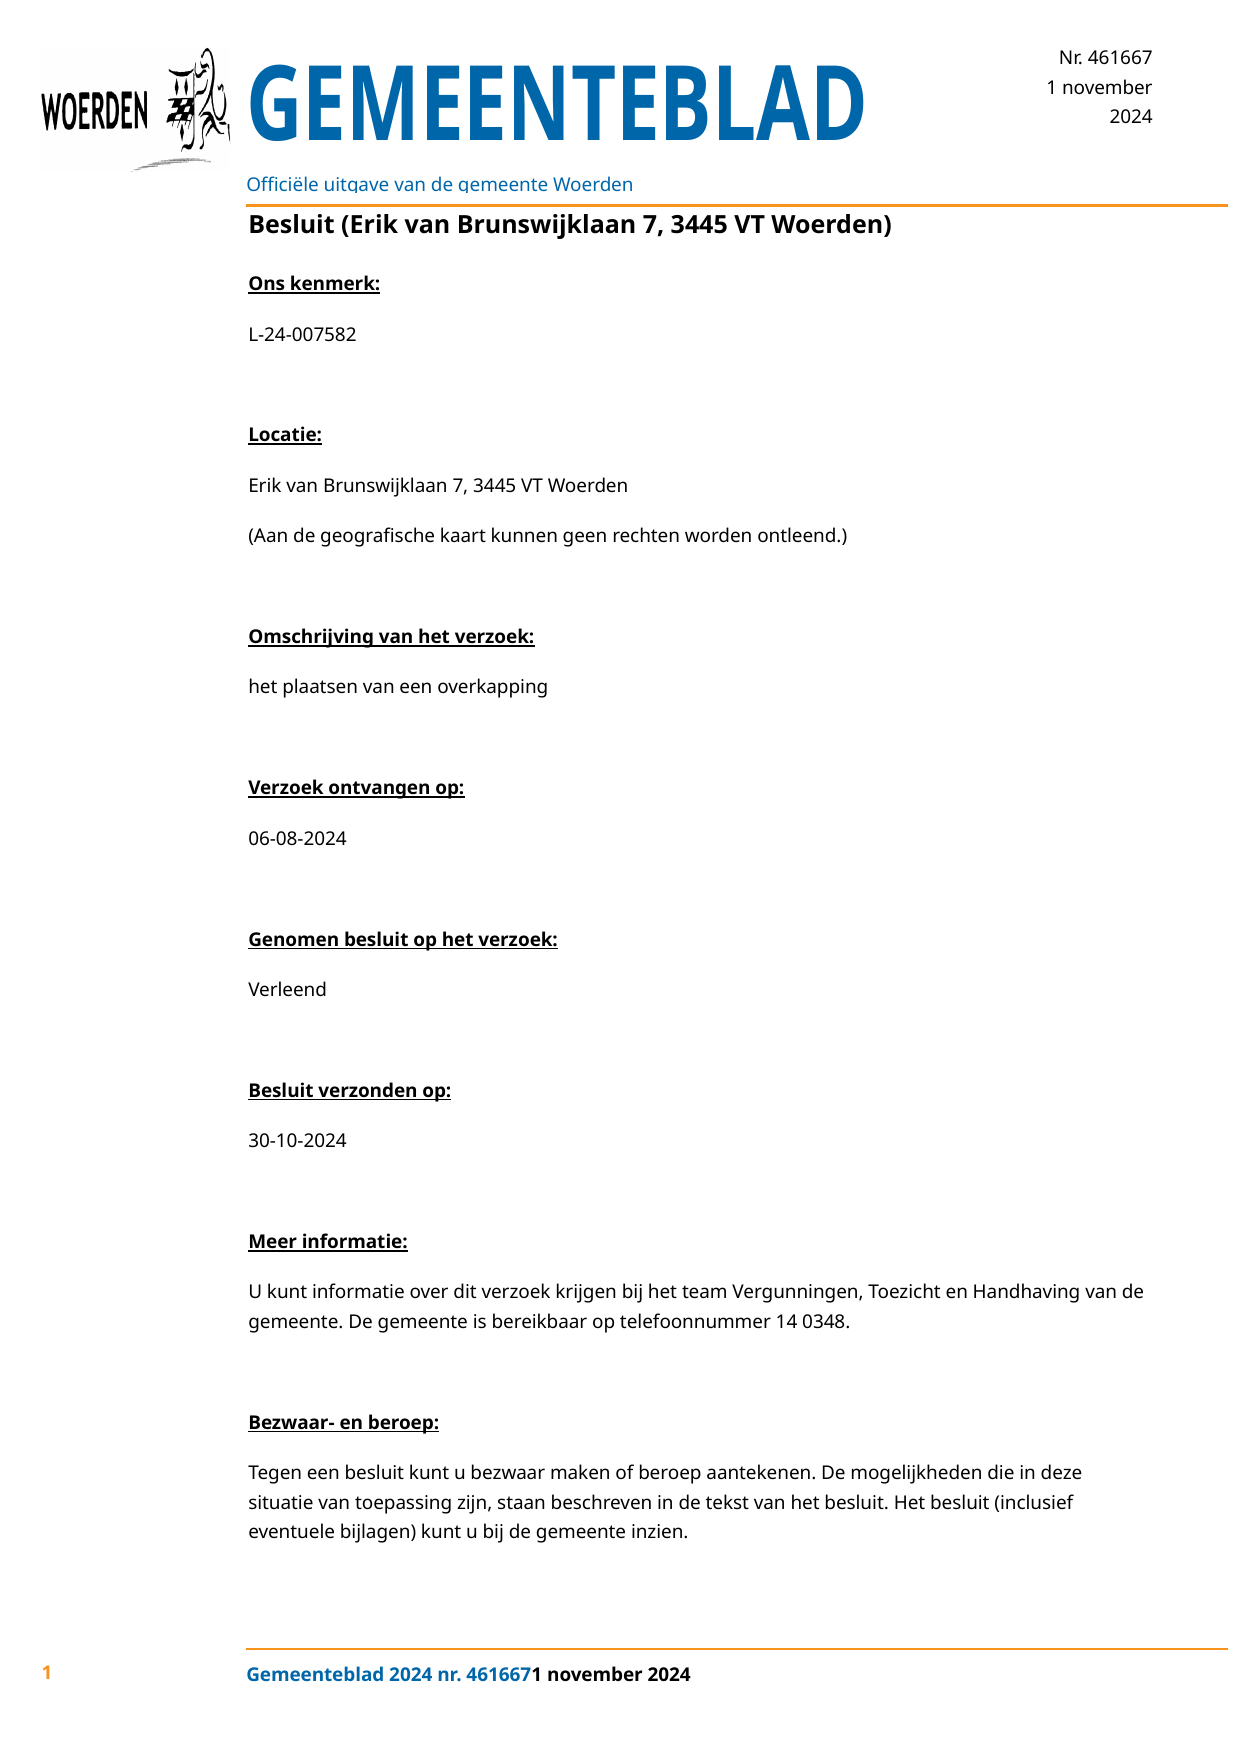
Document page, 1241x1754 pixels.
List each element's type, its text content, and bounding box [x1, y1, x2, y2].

text 06-08-2024 [248, 825, 1152, 851]
text Meer informatie: [248, 1228, 1152, 1254]
text Omschrijving van het verzoek: [248, 623, 1152, 649]
text Verleend [248, 976, 1152, 1002]
text Tegen een besluit kunt u bezwaar maken of beroep aantekenen. De mogelijkheden die in deze situatie van toepassing zijn, staan beschreven in de tekst van het besluit. Het besluit (inclusief eventuele bijlagen) kunt u bij de gemeente inzien. [248, 1459, 1152, 1544]
text (Aan de geografische kaart kunnen geen rechten worden ontleend.) [248, 522, 1152, 548]
text Verzoek ontvangen op: [248, 774, 1152, 800]
text L-24-007582 [248, 321, 1152, 346]
text Locatie: [248, 422, 1152, 447]
text U kunt informatie over dit verzoek krijgen bij het team Vergunningen, Toezicht en Handhaving van de gemeente. De gemeente is bereikbaar op telefoonnummer 14 0348. [248, 1279, 1152, 1334]
text Genomen besluit op het verzoek: [248, 926, 1152, 951]
text het plaatsen van een overkapping [248, 674, 1152, 699]
picture [41, 47, 231, 172]
text 30-10-2024 [248, 1127, 1152, 1153]
text Erik van Brunswijklaan 7, 3445 VT Woerden [248, 472, 1152, 498]
text Besluit verzonden op: [248, 1077, 1152, 1103]
text Ons kenmerk: [248, 270, 1152, 296]
text Besluit (Erik van Brunswijklaan 7, 3445 VT Woerden) [248, 207, 1152, 241]
text Bezwaar- en beroep: [248, 1409, 1152, 1435]
